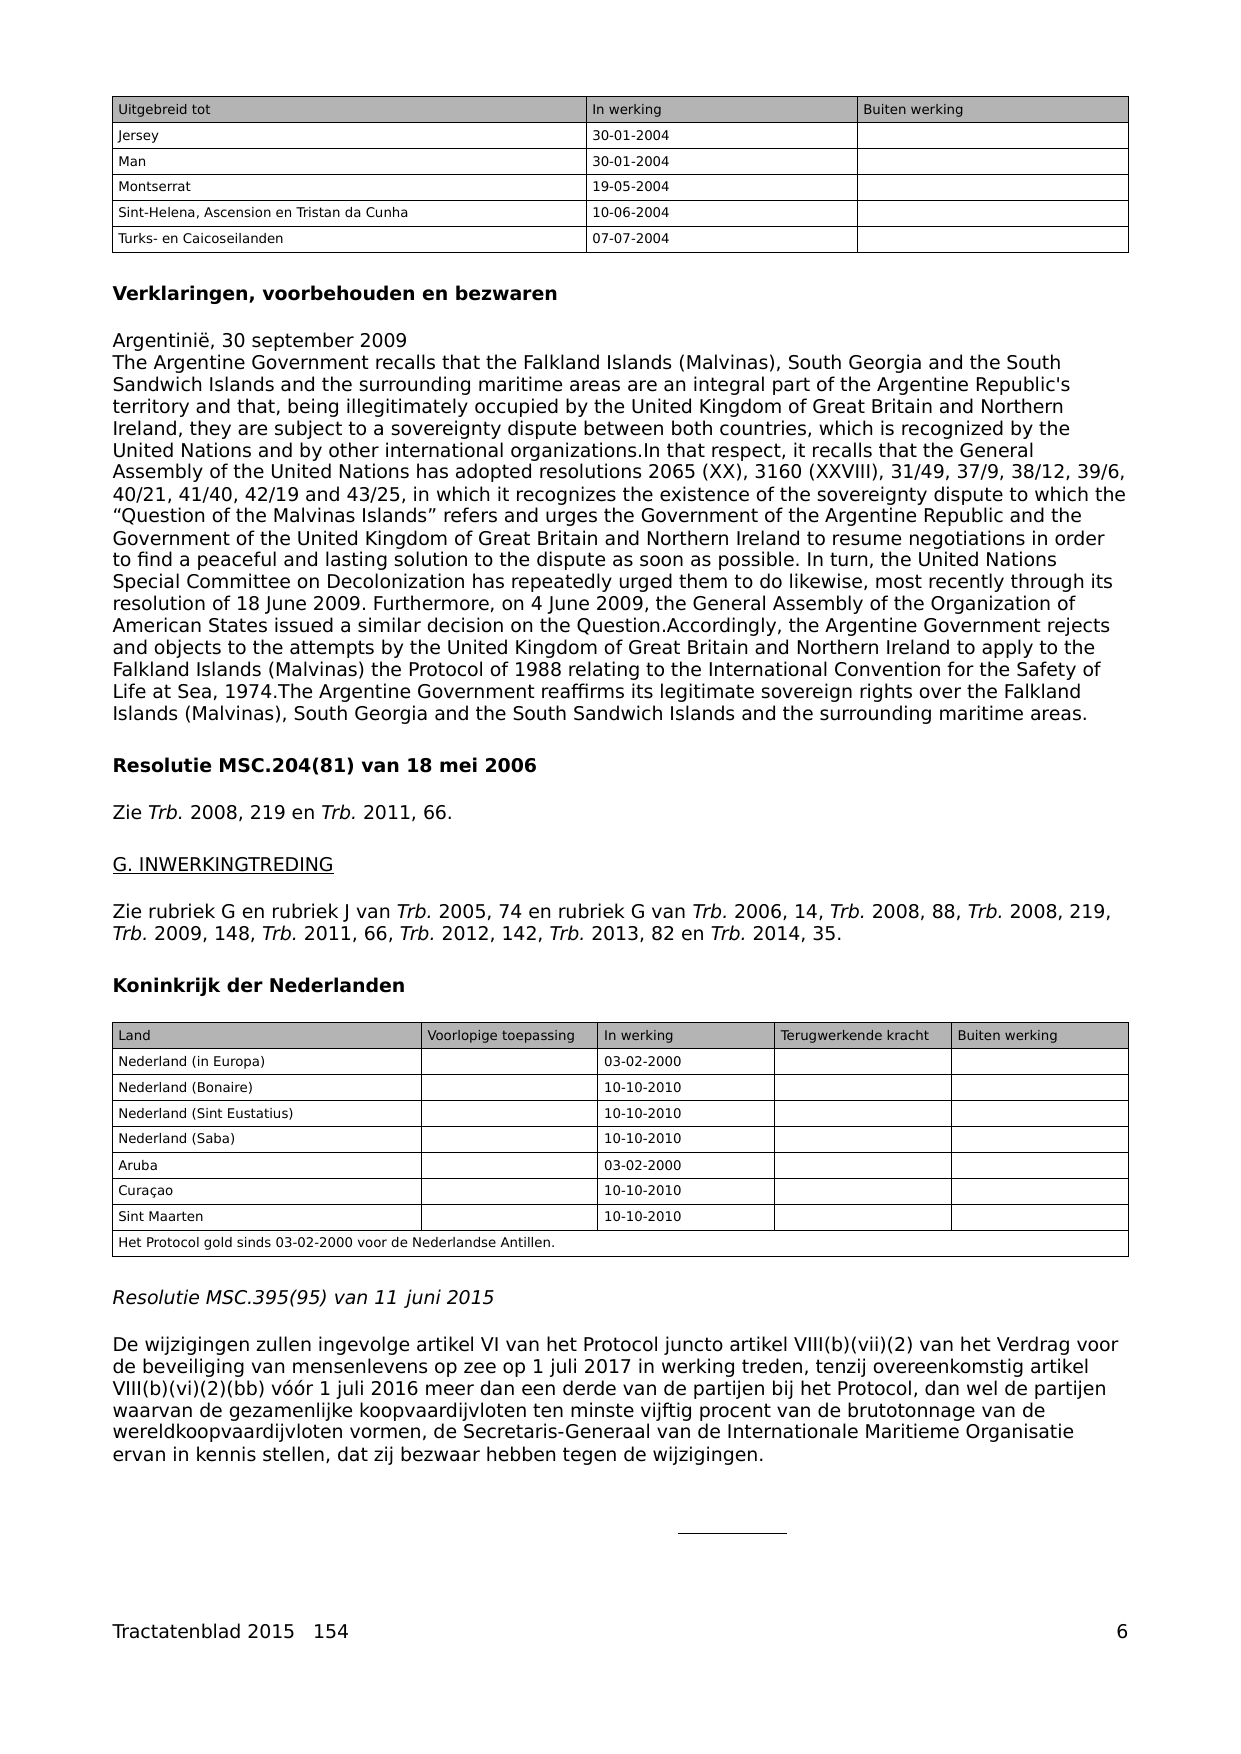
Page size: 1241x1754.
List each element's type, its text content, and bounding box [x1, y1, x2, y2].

table_cell [858, 123, 1128, 148]
table_cell 03-02-2000 [598, 1049, 774, 1074]
table_cell [422, 1101, 597, 1126]
table_cell Aruba [113, 1153, 421, 1178]
table_cell Curaçao [113, 1179, 421, 1204]
table_cell 10-10-2010 [598, 1075, 774, 1100]
table_cell [422, 1127, 597, 1152]
table_cell Montserrat [113, 175, 586, 200]
table_header Buiten werking [858, 97, 1128, 122]
table_cell 07-07-2004 [587, 227, 857, 252]
table_cell 10-06-2004 [587, 201, 857, 226]
table_cell [775, 1127, 951, 1152]
table_cell [422, 1179, 597, 1204]
table_cell [775, 1153, 951, 1178]
table_cell [775, 1049, 951, 1074]
subtitle Resolutie MSC.395(95) van 11 juni 2015 [112, 1287, 1128, 1308]
table_header Buiten werking [952, 1023, 1128, 1048]
table_cell Nederland (in Europa) [113, 1049, 421, 1074]
table_cell [858, 227, 1128, 252]
table_cell [952, 1179, 1128, 1204]
table_cell 10-10-2010 [598, 1127, 774, 1152]
table_cell Nederland (Saba) [113, 1127, 421, 1152]
table_cell [775, 1179, 951, 1204]
table_cell Sint-Helena, Ascension en Tristan da Cunha [113, 201, 586, 226]
table_cell [775, 1075, 951, 1100]
subtitle Resolutie MSC.204(81) van 18 mei 2006 [112, 755, 1128, 777]
text Zie rubriek G en rubriek J van Trb. 2005, 74 en rubriek G van Trb. 2006, 14, Trb. 2008, 88, Trb. 2008, 219, Trb. 2009, 148, Trb. 2011, 66, Trb. 2012, 142, Trb. 2013, 82 en Trb. 2014, 35. [112, 901, 1128, 945]
text De wijzigingen zullen ingevolge artikel VI van het Protocol juncto artikel VIII(b)(vii)(2) van het Verdrag voor de beveiliging van mensenlevens op zee op 1 juli 2017 in werking treden, tenzij overeenkomstig artikel VIII(b)(vi)(2)(bb) vóór 1 juli 2016 meer dan een derde van de partijen bij het Protocol, dan wel de partijen waarvan de gezamenlijke koopvaardijvloten ten minste vijftig procent van de brutotonnage van de wereldkoopvaardijvloten vormen, de Secretaris-Generaal van de Internationale Maritieme Organisatie ervan in kennis stellen, dat zij bezwaar hebben tegen de wijzigingen. [112, 1333, 1128, 1465]
table_header Voorlopige toepassing [422, 1023, 597, 1048]
table_cell [858, 149, 1128, 174]
table_cell 10-10-2010 [598, 1101, 774, 1126]
table_cell [952, 1049, 1128, 1074]
table_cell [952, 1153, 1128, 1178]
table_cell [422, 1049, 597, 1074]
table_cell [422, 1205, 597, 1229]
table_header Terugwerkende kracht [775, 1023, 951, 1048]
table_cell 10-10-2010 [598, 1205, 774, 1229]
subtitle Verklaringen, voorbehouden en bezwaren [112, 283, 1128, 304]
table_cell Turks- en Caicoseilanden [113, 227, 586, 252]
subtitle G. INWERKINGTREDING [112, 854, 1128, 876]
table_cell [952, 1127, 1128, 1152]
table_cell Man [113, 149, 586, 174]
table_cell Nederland (Bonaire) [113, 1075, 421, 1100]
table_cell Jersey [113, 123, 586, 148]
table_header In werking [587, 97, 857, 122]
table_cell [422, 1075, 597, 1100]
table_cell 03-02-2000 [598, 1153, 774, 1178]
table_cell [422, 1153, 597, 1178]
table_cell Het Protocol gold sinds 03-02-2000 voor de Nederlandse Antillen. [113, 1231, 1128, 1256]
table_cell 30-01-2004 [587, 149, 857, 174]
table_cell [858, 175, 1128, 200]
table_cell [775, 1101, 951, 1126]
table_cell 10-10-2010 [598, 1179, 774, 1204]
table_cell 19-05-2004 [587, 175, 857, 200]
subtitle Koninkrijk der Nederlanden [112, 975, 1128, 997]
table_cell 30-01-2004 [587, 123, 857, 148]
table_header Land [113, 1023, 421, 1048]
table_header In werking [598, 1023, 774, 1048]
table_cell [952, 1075, 1128, 1100]
table_cell [858, 201, 1128, 226]
text Argentinië, 30 september 2009 [112, 329, 1128, 352]
table_cell Sint Maarten [113, 1205, 421, 1229]
table_cell Nederland (Sint Eustatius) [113, 1101, 421, 1126]
text The Argentine Government recalls that the Falkland Islands (Malvinas), South Georgia and the South Sandwich Islands and the surrounding maritime areas are an integral part of the Argentine Republic's territory and that, being illegitimately occupied by the United Kingdom of Great Britain and Northern Ireland, they are subject to a sovereignty dispute between both countries, which is recognized by the United Nations and by other international organizations.In that respect, it recalls that the General Assembly of the United Nations has adopted resolutions 2065 (XX), 3160 (XXVIII), 31/49, 37/9, 38/12, 39/6, 40/21, 41/40, 42/19 and 43/25, in which it recognizes the existence of the sovereignty dispute to which the “Question of the Malvinas Islands” refers and urges the Government of the Argentine Republic and the Government of the United Kingdom of Great Britain and Northern Ireland to resume negotiations in order to find a peaceful and lasting solution to the dispute as soon as possible. In turn, the United Nations Special Committee on Decolonization has repeatedly urged them to do likewise, most recently through its resolution of 18 June 2009. Furthermore, on 4 June 2009, the General Assembly of the Organization of American States issued a similar decision on the Question.Accordingly, the Argentine Government rejects and objects to the attempts by the United Kingdom of Great Britain and Northern Ireland to apply to the Falkland Islands (Malvinas) the Protocol of 1988 relating to the International Convention for the Safety of Life at Sea, 1974.The Argentine Government reaffirms its legitimate sovereign rights over the Falkland Islands (Malvinas), South Georgia and the South Sandwich Islands and the surrounding maritime areas. [112, 352, 1128, 725]
table_cell [952, 1101, 1128, 1126]
text Zie Trb. 2008, 219 en Trb. 2011, 66. [112, 802, 1128, 824]
table_cell [775, 1205, 951, 1229]
table_cell [952, 1205, 1128, 1229]
table_header Uitgebreid tot [113, 97, 586, 122]
